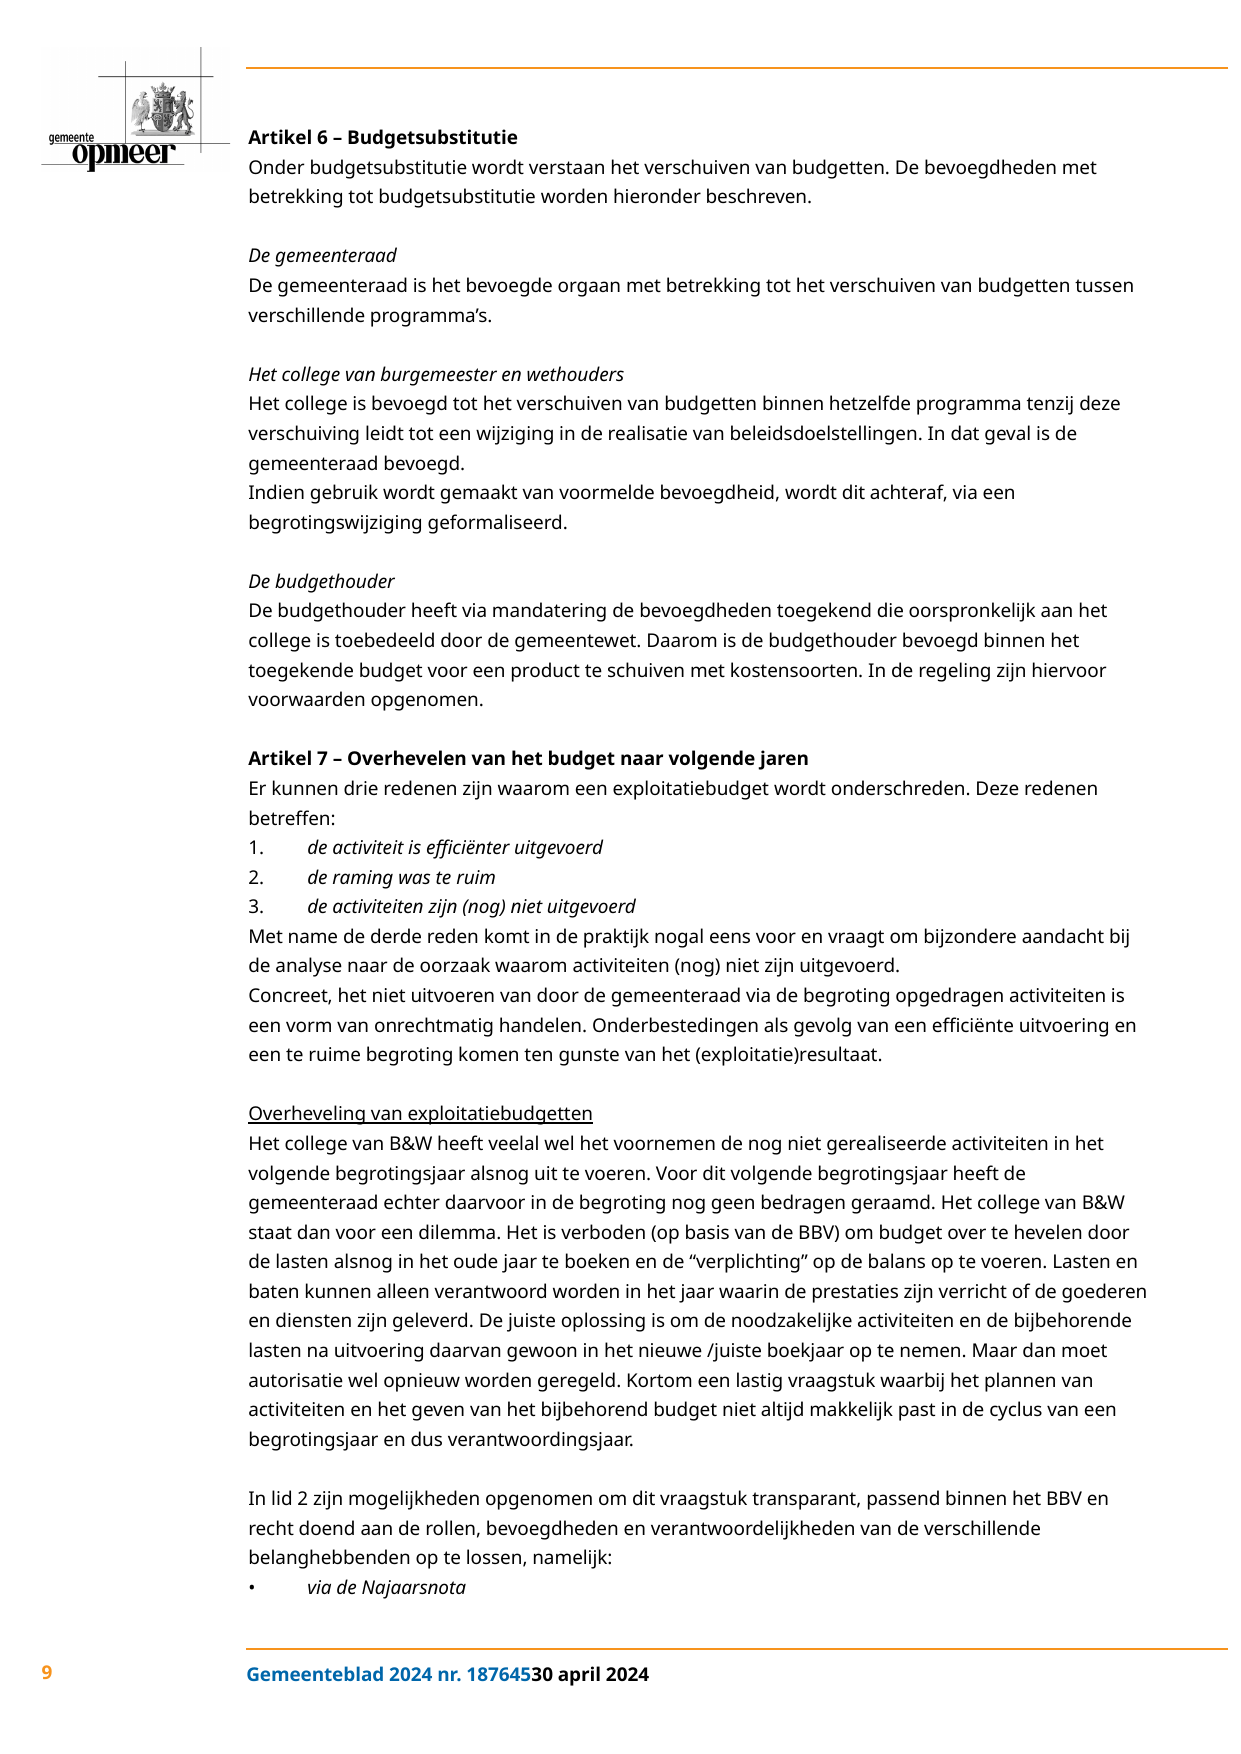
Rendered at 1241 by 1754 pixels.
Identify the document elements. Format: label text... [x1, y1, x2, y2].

text Artikel 6 – Budgetsubstitutie [248, 124, 1152, 150]
list de activiteit is efficiënter uitgevoerd [248, 834, 1152, 860]
picture [41, 47, 231, 172]
text Onder budgetsubstitutie wordt verstaan het verschuiven van budgetten. De bevoegdheden met betrekking tot budgetsubstitutie worden hieronder beschreven. [248, 154, 1152, 209]
text Het college van B&W heeft veelal wel het voornemen de nog niet gerealiseerde activiteiten in het volgende begrotingsjaar alsnog uit te voeren. Voor dit volgende begrotingsjaar heeft de gemeenteraad echter daarvoor in de begroting nog geen bedragen geraamd. Het college van B&W staat dan voor een dilemma. Het is verboden (op basis van de BBV) om budget over te hevelen door de lasten alsnog in het oude jaar te boeken en de “verplichting” op de balans op te voeren. Lasten en baten kunnen alleen verantwoord worden in het jaar waarin de prestaties zijn verricht of de goederen en diensten zijn geleverd. De juiste oplossing is om de noodzakelijke activiteiten en de bijbehorende lasten na uitvoering daarvan gewoon in het nieuwe /juiste boekjaar op te nemen. Maar dan moet autorisatie wel opnieuw worden geregeld. Kortom een lastig vraagstuk waarbij het plannen van activiteiten en het geven van het bijbehorend budget niet altijd makkelijk past in de cyclus van een begrotingsjaar en dus verantwoordingsjaar. [248, 1130, 1152, 1452]
text Artikel 7 – Overhevelen van het budget naar volgende jaren [248, 746, 1152, 771]
list de activiteiten zijn (nog) niet uitgevoerd [248, 893, 1152, 919]
text Het college is bevoegd tot het verschuiven van budgetten binnen hetzelfde programma tenzij deze verschuiving leidt tot een wijziging in de realisatie van beleidsdoelstellingen. In dat geval is de gemeenteraad bevoegd. [248, 391, 1152, 476]
text Overheveling van exploitatiebudgetten [248, 1101, 1152, 1126]
text Concreet, het niet uitvoeren van door de gemeenteraad via de begroting opgedragen activiteiten is een vorm van onrechtmatig handelen. Onderbestedingen als gevolg van een efficiënte uitvoering en een te ruime begroting komen ten gunste van het (exploitatie)resultaat. [248, 982, 1152, 1067]
text De gemeenteraad [248, 243, 1152, 268]
text De budgethouder [248, 568, 1152, 594]
text Het college van burgemeester en wethouders [248, 361, 1152, 387]
text Er kunnen drie redenen zijn waarom een exploitatiebudget wordt onderschreden. Deze redenen betreffen: [248, 775, 1152, 831]
list via de Najaarsnota [248, 1574, 1152, 1600]
text Indien gebruik wordt gemaakt van voormelde bevoegdheid, wordt dit achteraf, via een begrotingswijziging geformaliseerd. [248, 479, 1152, 535]
list de raming was te ruim [248, 864, 1152, 890]
text De budgethouder heeft via mandatering de bevoegdheden toegekend die oorspronkelijk aan het college is toebedeeld door de gemeentewet. Daarom is de budgethouder bevoegd binnen het toegekende budget voor een product te schuiven met kostensoorten. In de regeling zijn hiervoor voorwaarden opgenomen. [248, 598, 1152, 712]
text Met name de derde reden komt in de praktijk nogal eens voor en vraagt om bijzondere aandacht bij de analyse naar de oorzaak waarom activiteiten (nog) niet zijn uitgevoerd. [248, 923, 1152, 978]
text De gemeenteraad is het bevoegde orgaan met betrekking tot het verschuiven van budgetten tussen verschillende programma’s. [248, 272, 1152, 328]
text In lid 2 zijn mogelijkheden opgenomen om dit vraagstuk transparant, passend binnen het BBV en recht doend aan de rollen, bevoegdheden en verantwoordelijkheden van de verschillende belanghebbenden op te lossen, namelijk: [248, 1485, 1152, 1570]
